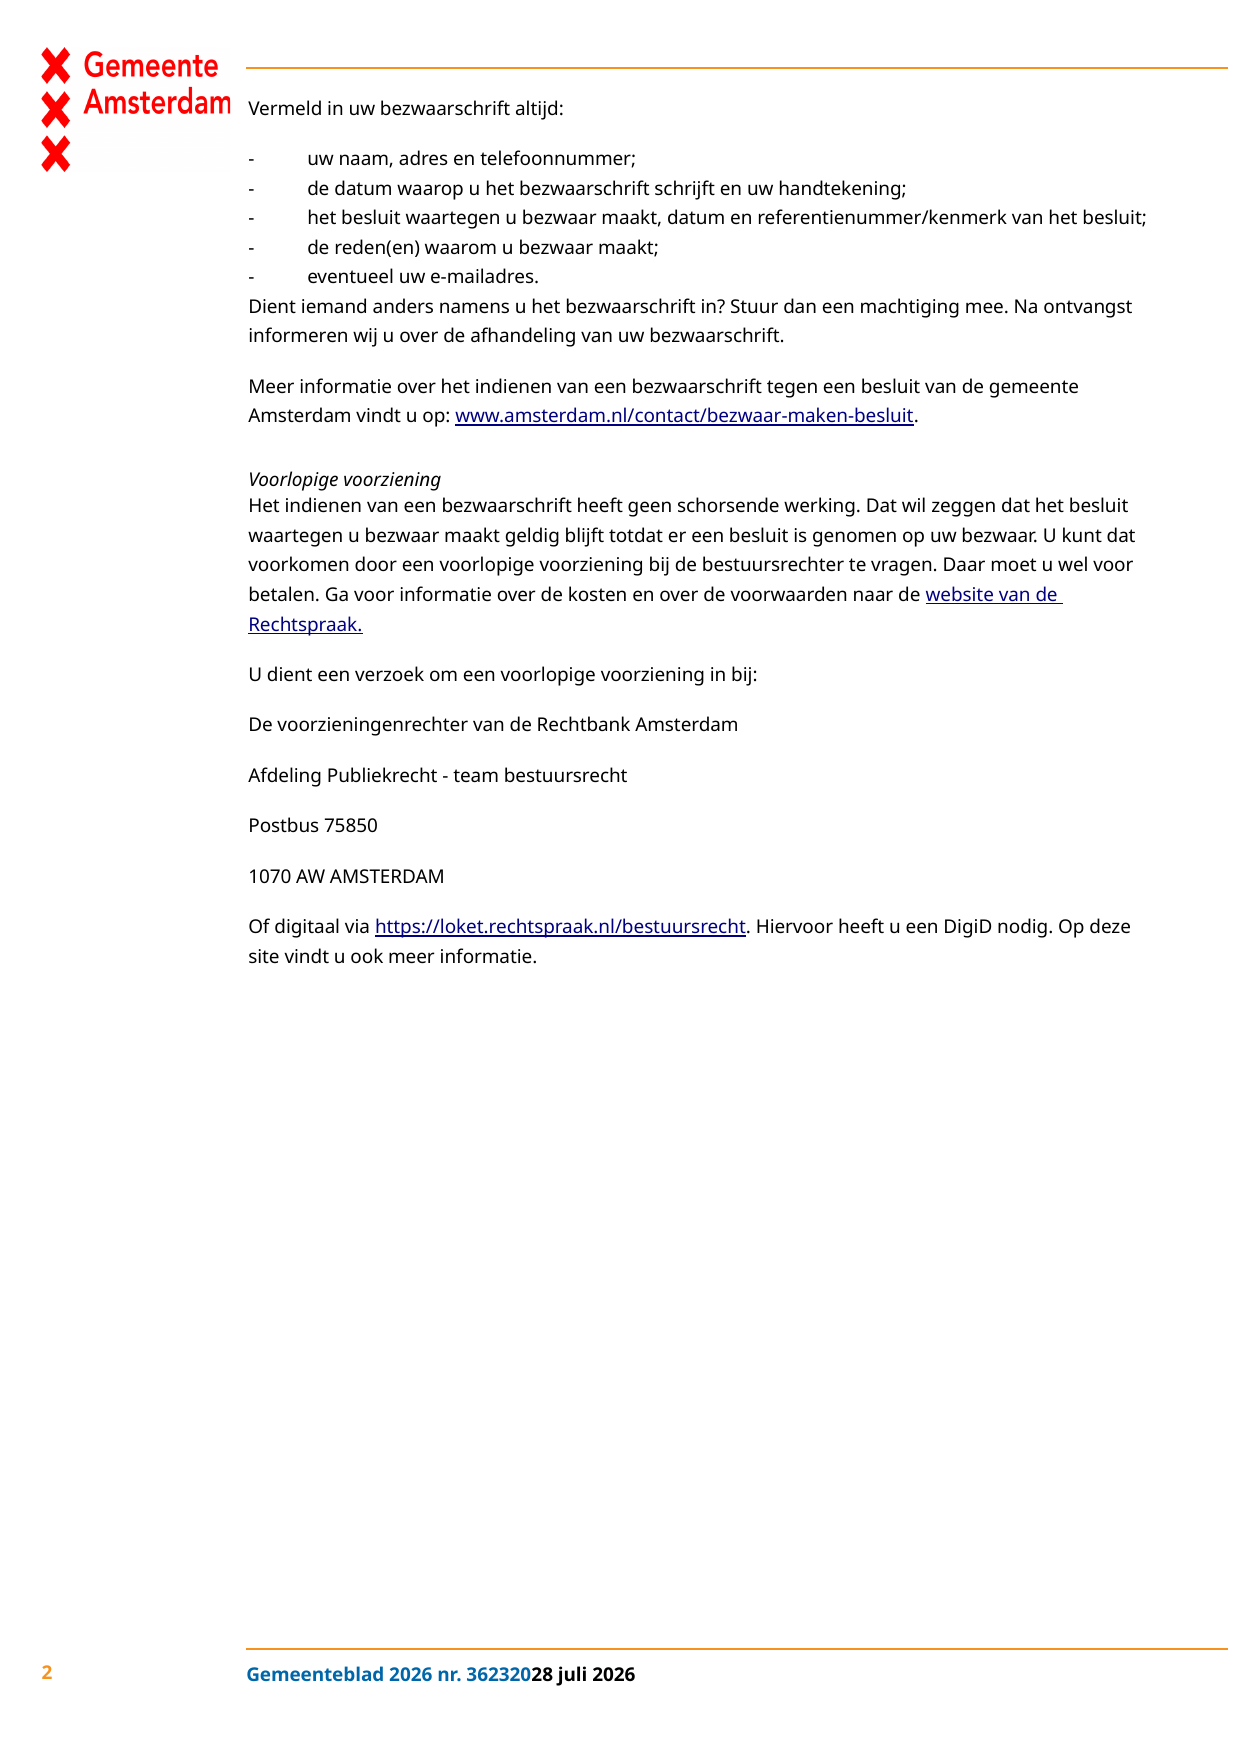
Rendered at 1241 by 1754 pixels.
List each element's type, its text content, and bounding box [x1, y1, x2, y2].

list de reden(en) waarom u bezwaar maakt; [248, 234, 1152, 260]
list uw naam, adres en telefoonnummer; [248, 145, 1152, 171]
text Meer informatie over het indienen van een bezwaarschrift tegen een besluit van de gemeente Amsterdam vindt u op: www.amsterdam.nl/contact/bezwaar-maken-besluit. [248, 373, 1152, 428]
list eventueel uw e-mailadres. [248, 263, 1152, 289]
text Afdeling Publiekrecht - team bestuursrecht [248, 762, 1152, 788]
text Dient iemand anders namens u het bezwaarschrift in? Stuur dan een machtiging mee. Na ontvangst informeren wij u over de afhandeling van uw bezwaarschrift. [248, 293, 1152, 348]
picture [41, 47, 231, 172]
list het besluit waartegen u bezwaar maakt, datum en referentienummer/kenmerk van het besluit; [248, 204, 1152, 230]
text U dient een verzoek om een voorlopige voorziening in bij: [248, 661, 1152, 687]
text 1070 AW AMSTERDAM [248, 863, 1152, 888]
list de datum waarop u het bezwaarschrift schrijft en uw handtekening; [248, 175, 1152, 201]
text Voorlopige voorziening [248, 467, 1152, 492]
text Postbus 75850 [248, 812, 1152, 838]
text Vermeld in uw bezwaarschrift altijd: [248, 95, 1152, 121]
text Het indienen van een bezwaarschrift heeft geen schorsende werking. Dat wil zeggen dat het besluit waartegen u bezwaar maakt geldig blijft totdat er een besluit is genomen op uw bezwaar. U kunt dat voorkomen door een voorlopige voorziening bij de bestuursrechter te vragen. Daar moet u wel voor betalen. Ga voor informatie over de kosten en over de voorwaarden naar de website van de Rechtspraak. [248, 492, 1152, 636]
text Of digitaal via https://loket.rechtspraak.nl/bestuursrecht. Hiervoor heeft u een DigiD nodig. Op deze site vindt u ook meer informatie. [248, 913, 1152, 968]
text De voorzieningenrechter van de Rechtbank Amsterdam [248, 712, 1152, 737]
